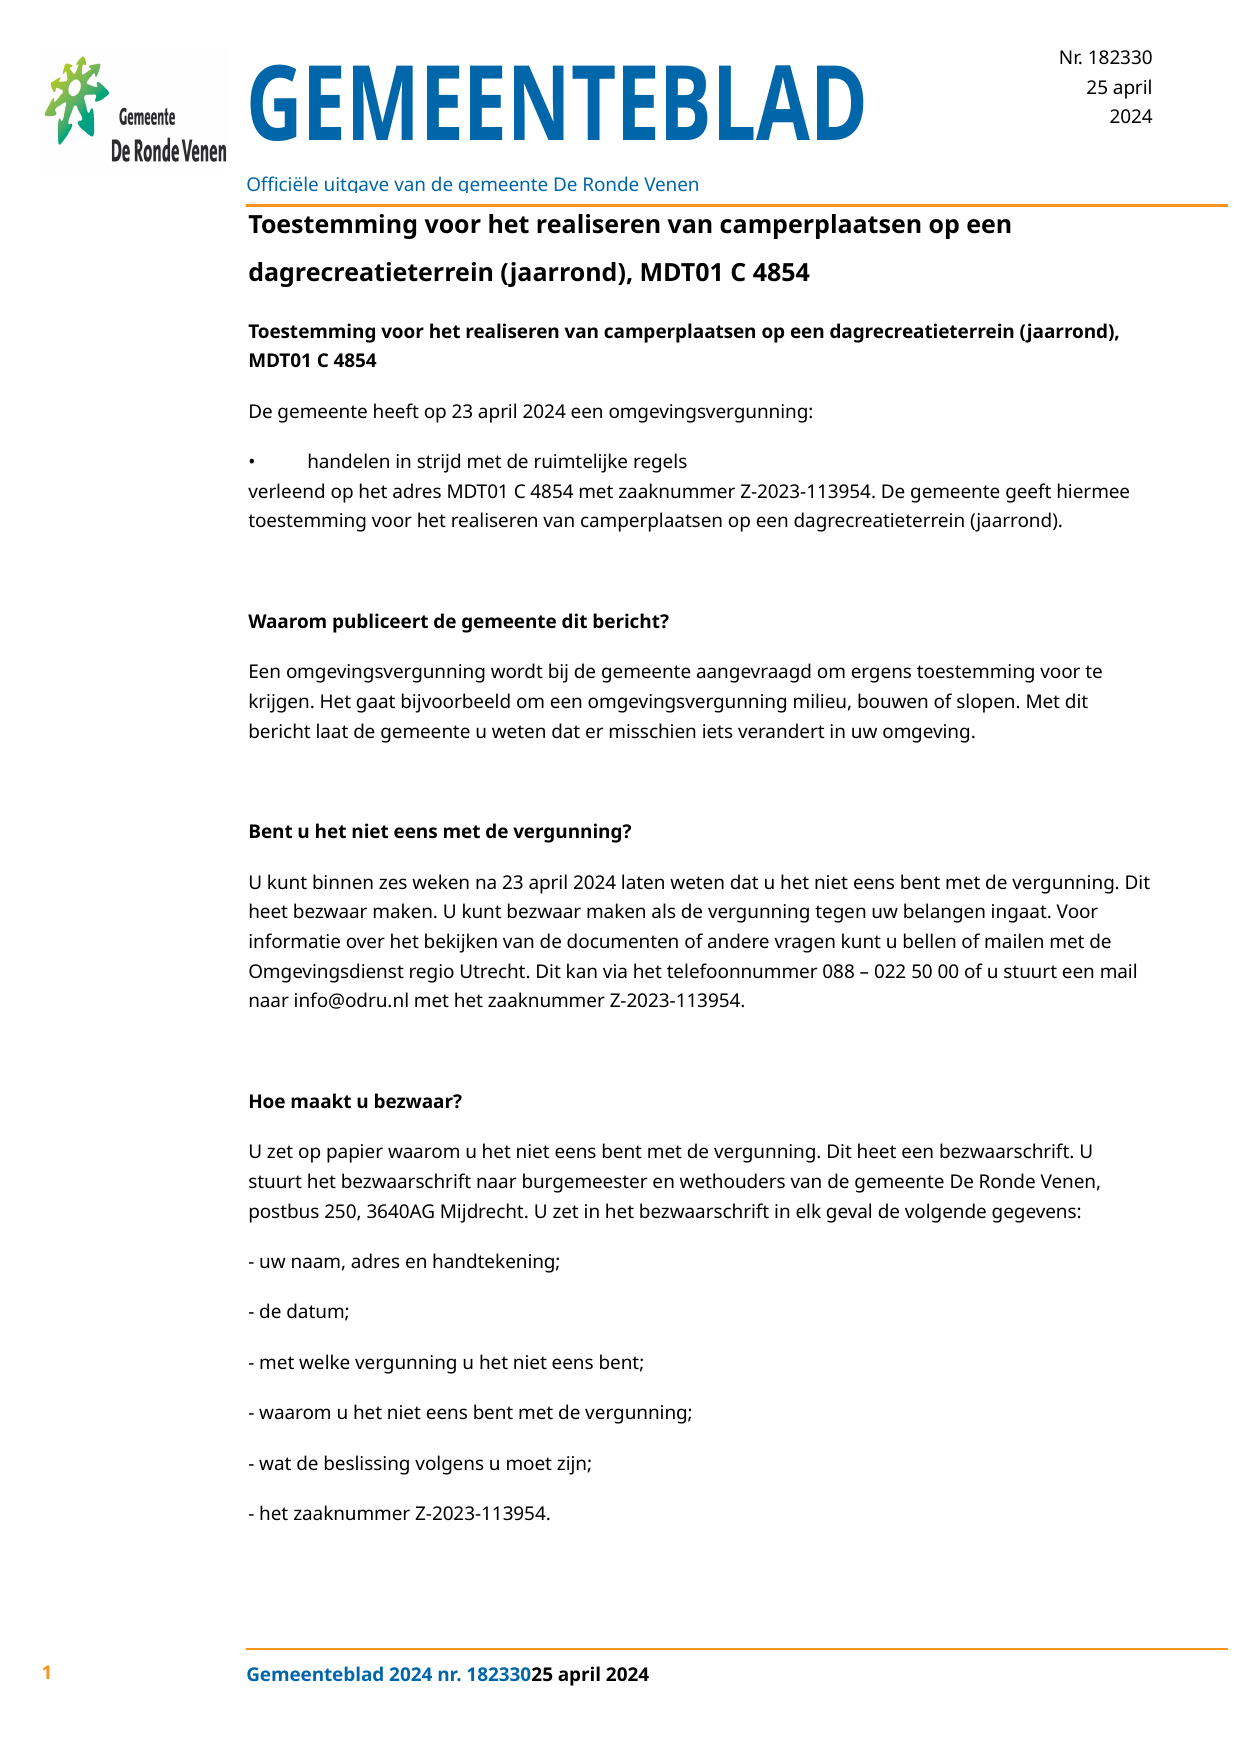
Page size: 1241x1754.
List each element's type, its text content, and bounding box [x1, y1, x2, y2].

text verleend op het adres MDT01 C 4854 met zaaknummer Z-2023-113954. De gemeente geeft hiermee toestemming voor het realiseren van camperplaatsen op een dagrecreatieterrein (jaarrond). [248, 478, 1152, 533]
text U zet op papier waarom u het niet eens bent met de vergunning. Dit heet een bezwaarschrift. U stuurt het bezwaarschrift naar burgemeester en wethouders van de gemeente De Ronde Venen, postbus 250, 3640AG Mijdrecht. U zet in het bezwaarschrift in elk geval de volgende gegevens: [248, 1139, 1152, 1224]
text - uw naam, adres en handtekening; [248, 1248, 1152, 1274]
text Hoe maakt u bezwaar? [248, 1088, 1152, 1114]
text U kunt binnen zes weken na 23 april 2024 laten weten dat u het niet eens bent met de vergunning. Dit heet bezwaar maken. U kunt bezwaar maken als de vergunning tegen uw belangen ingaat. Voor informatie over het bekijken van de documenten of andere vragen kunt u bellen of mailen met de Omgevingsdienst regio Utrecht. Dit kan via het telefoonnummer 088 – 022 50 00 of u stuurt een mail naar info@odru.nl met het zaaknummer Z-2023-113954. [248, 869, 1152, 1013]
picture [41, 47, 231, 172]
text De gemeente heeft op 23 april 2024 een omgevingsvergunning: [248, 398, 1152, 424]
list handelen in strijd met de ruimtelijke regels [248, 448, 1152, 474]
text - wat de beslissing volgens u moet zijn; [248, 1450, 1152, 1476]
text - waarom u het niet eens bent met de vergunning; [248, 1399, 1152, 1425]
text - de datum; [248, 1299, 1152, 1324]
text Waarom publiceert de gemeente dit bericht? [248, 608, 1152, 634]
text - het zaaknummer Z-2023-113954. [248, 1500, 1152, 1526]
text Bent u het niet eens met de vergunning? [248, 819, 1152, 844]
text Toestemming voor het realiseren van camperplaatsen op een dagrecreatieterrein (jaarrond), MDT01 C 4854 [248, 318, 1152, 373]
text Een omgevingsvergunning wordt bij de gemeente aangevraagd om ergens toestemming voor te krijgen. Het gaat bijvoorbeeld om een omgevingsvergunning milieu, bouwen of slopen. Met dit bericht laat de gemeente u weten dat er misschien iets verandert in uw omgeving. [248, 659, 1152, 744]
text Toestemming voor het realiseren van camperplaatsen op een dagrecreatieterrein (jaarrond), MDT01 C 4854 [248, 207, 1152, 288]
text - met welke vergunning u het niet eens bent; [248, 1349, 1152, 1375]
